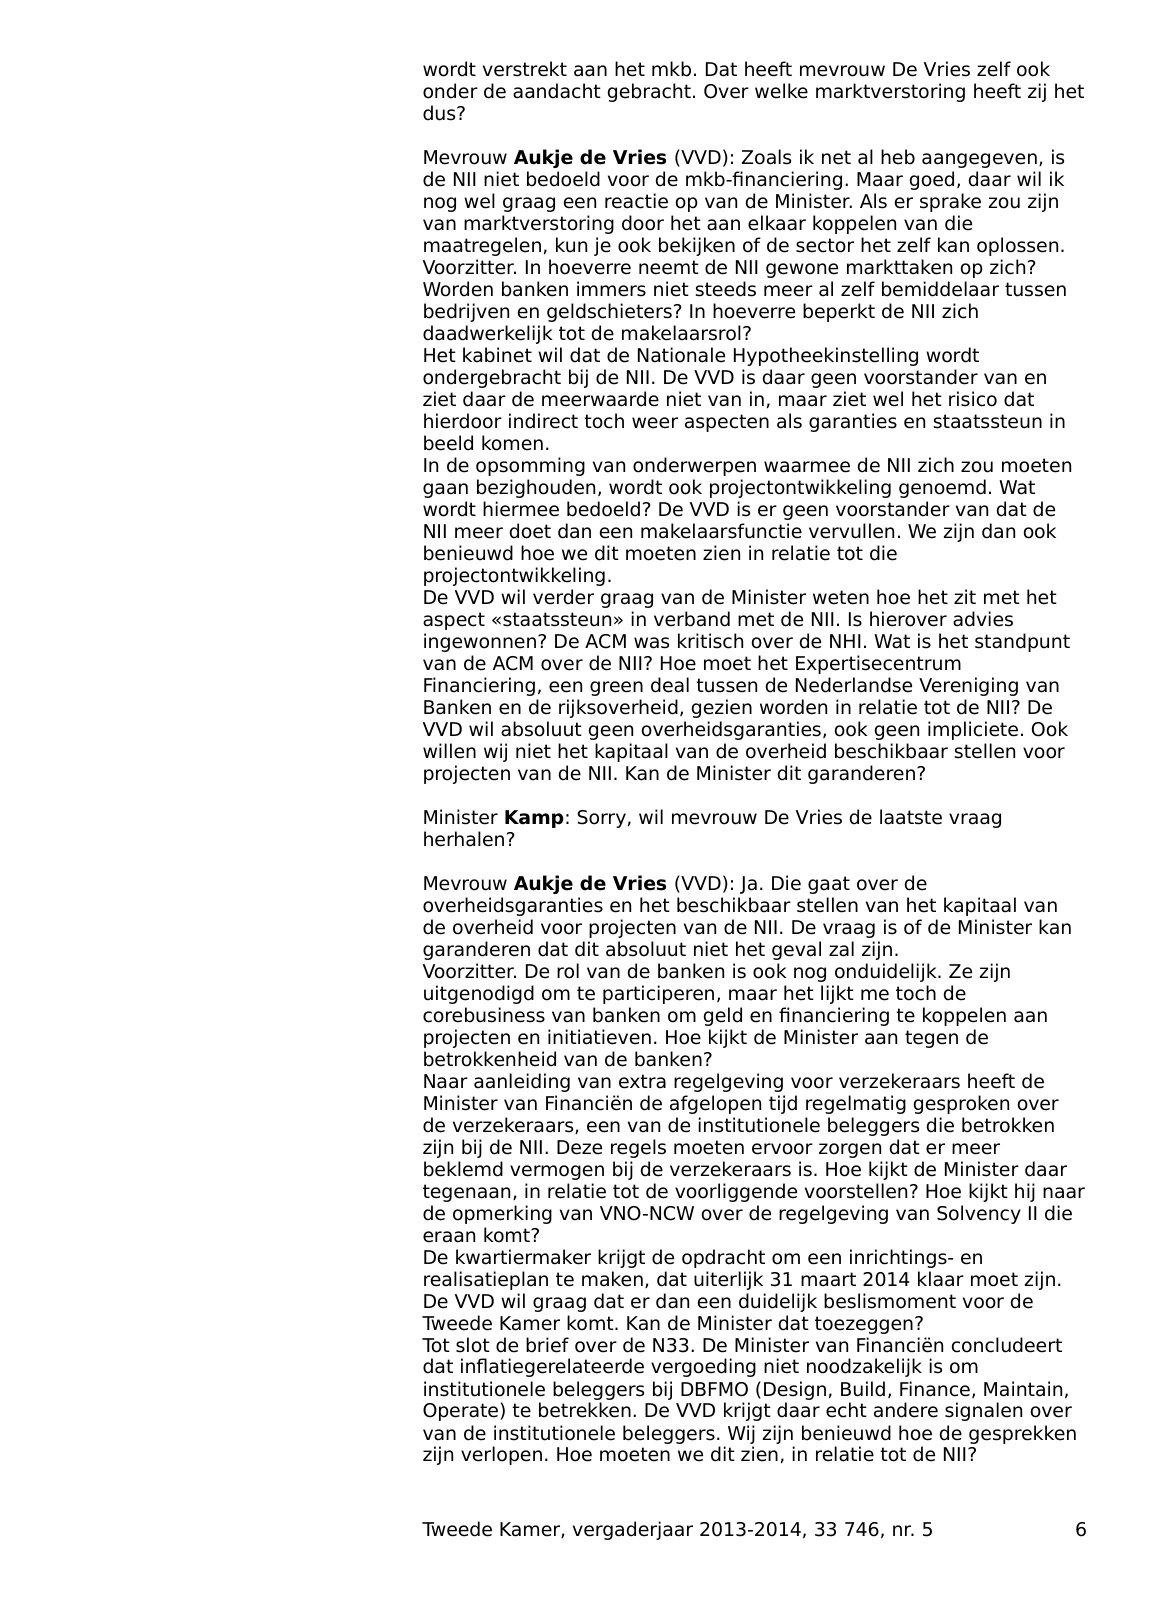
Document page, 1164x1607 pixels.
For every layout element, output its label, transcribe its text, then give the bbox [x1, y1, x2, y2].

text wordt verstrekt aan het mkb. Dat heeft mevrouw De Vries zelf ook onder de aandacht gebracht. Over welke marktverstoring heeft zij het dus? [422, 59, 1087, 125]
text Tot slot de brief over de N33. De Minister van Financiën concludeert dat inflatiegerelateerde vergoeding niet noodzakelijk is om institutionele beleggers bij DBFMO (Design, Build, Finance, Maintain, Operate) te betrekken. De VVD krijgt daar echt andere signalen over van de institutionele beleggers. Wij zijn benieuwd hoe de gesprekken zijn verlopen. Hoe moeten we dit zien, in relatie tot de NII? [422, 1334, 1087, 1466]
text Mevrouw Aukje de Vries (VVD): Zoals ik net al heb aangegeven, is de NII niet bedoeld voor de mkb-financiering. Maar goed, daar wil ik nog wel graag een reactie op van de Minister. Als er sprake zou zijn van marktverstoring door het aan elkaar koppelen van die maatregelen, kun je ook bekijken of de sector het zelf kan oplossen. [422, 147, 1087, 257]
text Het kabinet wil dat de Nationale Hypotheekinstelling wordt ondergebracht bij de NII. De VVD is daar geen voorstander van en ziet daar de meerwaarde niet van in, maar ziet wel het risico dat hierdoor indirect toch weer aspecten als garanties en staatssteun in beeld komen. [422, 345, 1087, 455]
text Voorzitter. In hoeverre neemt de NII gewone markttaken op zich? Worden banken immers niet steeds meer al zelf bemiddelaar tussen bedrijven en geldschieters? In hoeverre beperkt de NII zich daadwerkelijk tot de makelaarsrol? [422, 257, 1087, 345]
text Minister Kamp: Sorry, wil mevrouw De Vries de laatste vraag herhalen? [422, 807, 1087, 851]
text Naar aanleiding van extra regelgeving voor verzekeraars heeft de Minister van Financiën de afgelopen tijd regelmatig gesproken over de verzekeraars, een van de institutionele beleggers die betrokken zijn bij de NII. Deze regels moeten ervoor zorgen dat er meer beklemd vermogen bij de verzekeraars is. Hoe kijkt de Minister daar tegenaan, in relatie tot de voorliggende voorstellen? Hoe kijkt hij naar de opmerking van VNO-NCW over de regelgeving van Solvency II die eraan komt? [422, 1071, 1087, 1247]
text Mevrouw Aukje de Vries (VVD): Ja. Die gaat over de overheidsgaranties en het beschikbaar stellen van het kapitaal van de overheid voor projecten van de NII. De vraag is of de Minister kan garanderen dat dit absoluut niet het geval zal zijn. [422, 873, 1087, 961]
text De kwartiermaker krijgt de opdracht om een inrichtings- en realisatieplan te maken, dat uiterlijk 31 maart 2014 klaar moet zijn. De VVD wil graag dat er dan een duidelijk beslismoment voor de Tweede Kamer komt. Kan de Minister dat toezeggen? [422, 1247, 1087, 1334]
text De VVD wil verder graag van de Minister weten hoe het zit met het aspect «staatssteun» in verband met de NII. Is hierover advies ingewonnen? De ACM was kritisch over de NHI. Wat is het standpunt van de ACM over de NII? Hoe moet het Expertisecentrum Financiering, een green deal tussen de Nederlandse Vereniging van Banken en de rijksoverheid, gezien worden in relatie tot de NII? De VVD wil absoluut geen overheidsgaranties, ook geen impliciete. Ook willen wij niet het kapitaal van de overheid beschikbaar stellen voor projecten van de NII. Kan de Minister dit garanderen? [422, 587, 1087, 784]
text In de opsomming van onderwerpen waarmee de NII zich zou moeten gaan bezighouden, wordt ook projectontwikkeling genoemd. Wat wordt hiermee bedoeld? De VVD is er geen voorstander van dat de NII meer doet dan een makelaarsfunctie vervullen. We zijn dan ook benieuwd hoe we dit moeten zien in relatie tot die projectontwikkeling. [422, 455, 1087, 587]
text Voorzitter. De rol van de banken is ook nog onduidelijk. Ze zijn uitgenodigd om te participeren, maar het lijkt me toch de corebusiness van banken om geld en financiering te koppelen aan projecten en initiatieven. Hoe kijkt de Minister aan tegen de betrokkenheid van de banken? [422, 961, 1087, 1071]
